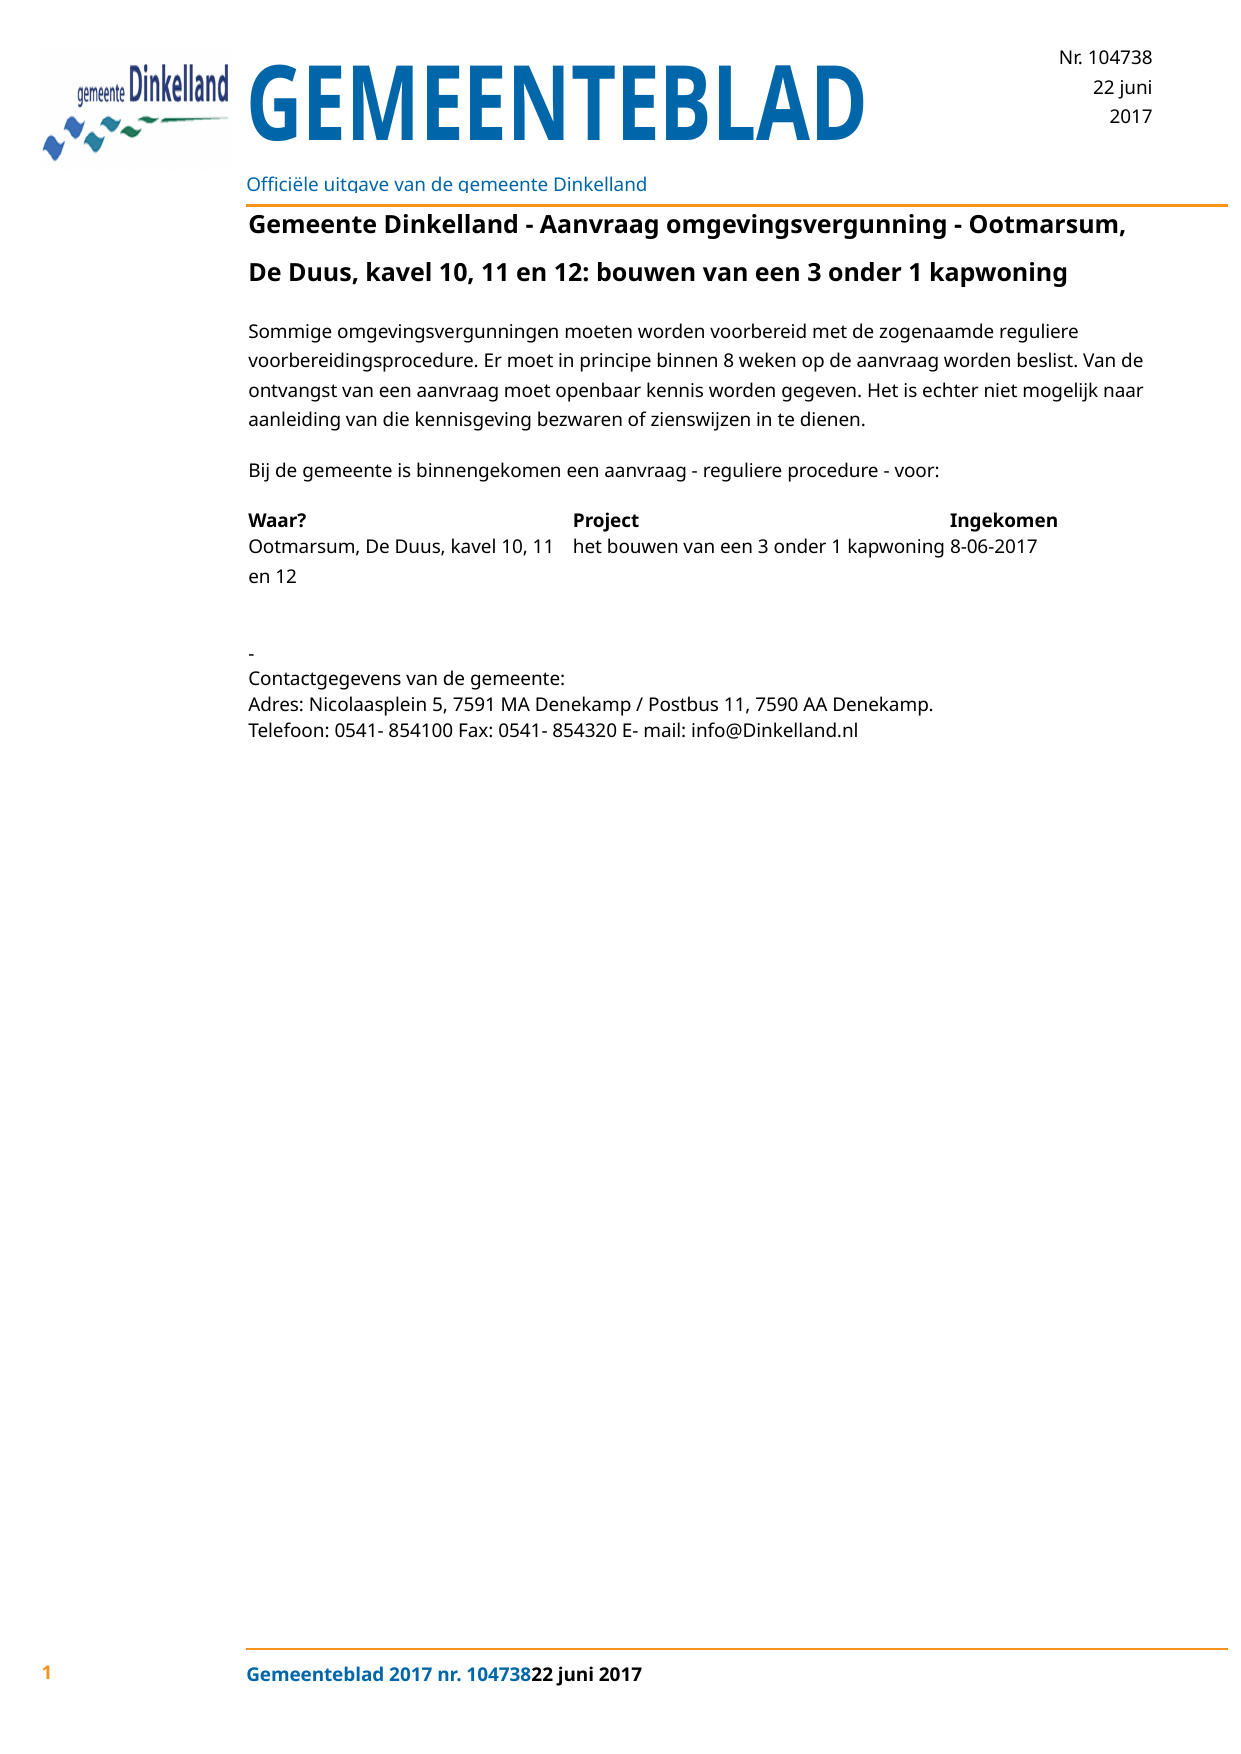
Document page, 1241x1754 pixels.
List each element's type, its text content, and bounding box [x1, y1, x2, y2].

text Gemeente Dinkelland - Aanvraag omgevingsvergunning - Ootmarsum, De Duus, kavel 10, 11 en 12: bouwen van een 3 onder 1 kapwoning [248, 207, 1152, 288]
text Sommige omgevingsvergunningen moeten worden voorbereid met de zogenaamde reguliere voorbereidingsprocedure. Er moet in principe binnen 8 weken op de aanvraag worden beslist. Van de ontvangst van een aanvraag moet openbaar kennis worden gegeven. Het is echter niet mogelijk naar aanleiding van die kennisgeving bezwaren of zienswijzen in te dienen. [248, 318, 1152, 432]
text Telefoon: 0541- 854100 Fax: 0541- 854320 E- mail: info@Dinkelland.nl [248, 717, 1152, 743]
table_header Project [573, 508, 950, 533]
text Adres: Nicolaasplein 5, 7591 MA Denekamp / Postbus 11, 7590 AA Denekamp. [248, 691, 1152, 717]
table_cell het bouwen van een 3 onder 1 kapwoning [573, 533, 950, 589]
table_cell 8-06-2017 [950, 533, 1152, 589]
text - [248, 640, 1152, 665]
table_cell Ootmarsum, De Duus, kavel 10, 11 en 12 [248, 533, 573, 589]
table_header Ingekomen [950, 508, 1152, 533]
table_header Waar? [248, 508, 573, 533]
text Contactgegevens van de gemeente: [248, 665, 1152, 691]
picture [41, 47, 231, 172]
text Bij de gemeente is binnengekomen een aanvraag - reguliere procedure - voor: [248, 457, 1152, 483]
